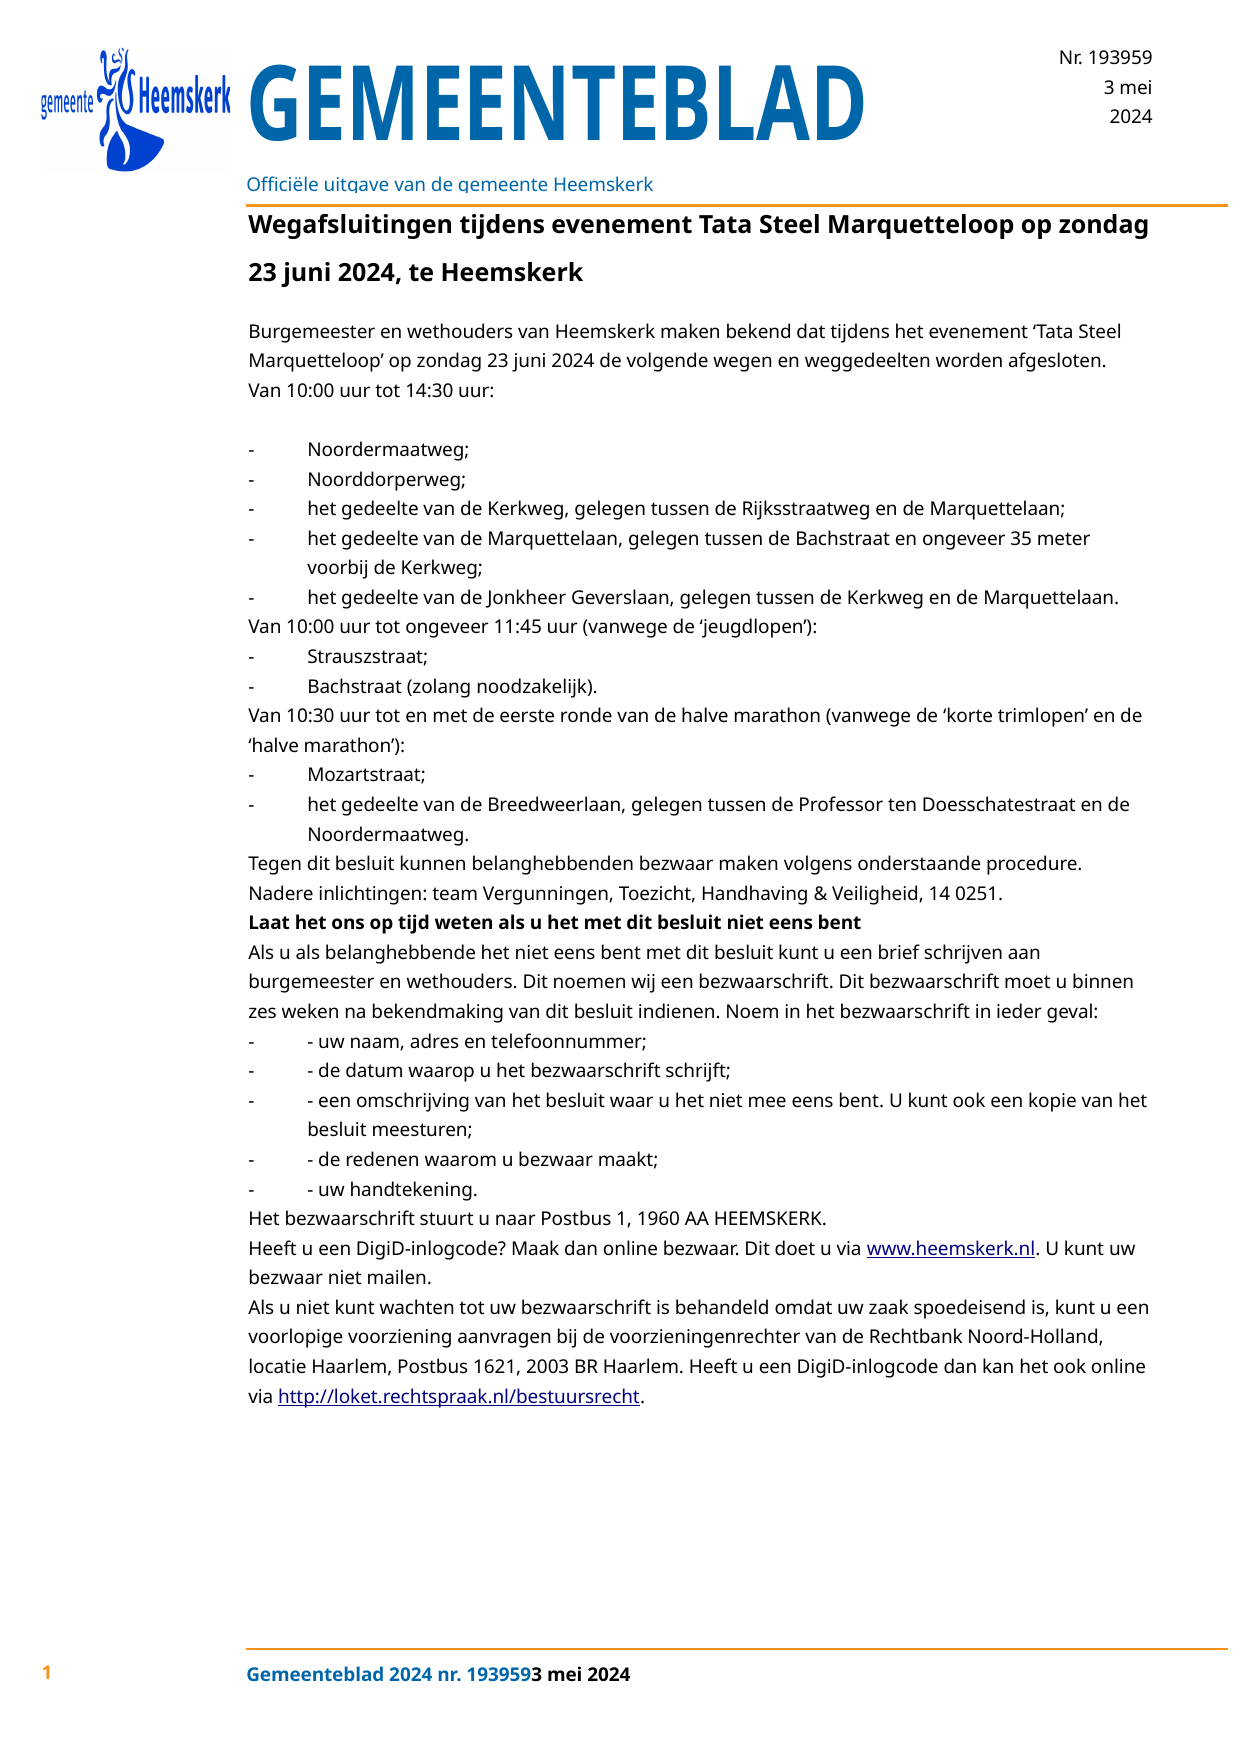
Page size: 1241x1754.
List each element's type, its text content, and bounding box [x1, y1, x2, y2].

text Van 10:00 uur tot ongeveer 11:45 uur (vanwege de ‘jeugdlopen’): [248, 614, 1152, 639]
list - uw handtekening. [248, 1176, 1152, 1202]
picture [41, 47, 231, 172]
list - de redenen waarom u bezwaar maakt; [248, 1146, 1152, 1172]
list het gedeelte van de Breedweerlaan, gelegen tussen de Professor ten Doesschatestraat en de Noordermaatweg. [248, 791, 1152, 847]
text Heeft u een DigiD-inlogcode? Maak dan online bezwaar. Dit doet u via www.heemskerk.nl. U kunt uw bezwaar niet mailen. [248, 1235, 1152, 1290]
list Noordermaatweg; [248, 436, 1152, 462]
text Tegen dit besluit kunnen belanghebbenden bezwaar maken volgens onderstaande procedure. Nadere inlichtingen: team Vergunningen, Toezicht, Handhaving & Veiligheid, 14 0251. [248, 850, 1152, 906]
list - uw naam, adres en telefoonnummer; [248, 1028, 1152, 1054]
text Laat het ons op tijd weten als u het met dit besluit niet eens bent [248, 909, 1152, 935]
list Strauszstraat; [248, 643, 1152, 669]
text Van 10:00 uur tot 14:30 uur: [248, 377, 1152, 403]
list het gedeelte van de Jonkheer Geverslaan, gelegen tussen de Kerkweg en de Marquettelaan. [248, 584, 1152, 610]
list - de datum waarop u het bezwaarschrift schrijft; [248, 1057, 1152, 1083]
text Van 10:30 uur tot en met de eerste ronde van de halve marathon (vanwege de ‘korte trimlopen’ en de ‘halve marathon’): [248, 702, 1152, 758]
list Bachstraat (zolang noodzakelijk). [248, 673, 1152, 699]
list - een omschrijving van het besluit waar u het niet mee eens bent. U kunt ook een kopie van het besluit meesturen; [248, 1087, 1152, 1142]
list Noorddorperweg; [248, 466, 1152, 492]
text Wegafsluitingen tijdens evenement Tata Steel Marquetteloop op zondag 23 juni 2024, te Heemskerk [248, 207, 1152, 288]
text Het bezwaarschrift stuurt u naar Postbus 1, 1960 AA HEEMSKERK. [248, 1205, 1152, 1231]
text Als u niet kunt wachten tot uw bezwaarschrift is behandeld omdat uw zaak spoedeisend is, kunt u een voorlopige voorziening aanvragen bij de voorzieningenrechter van de Rechtbank Noord-Holland, locatie Haarlem, Postbus 1621, 2003 BR Haarlem. Heeft u een DigiD-inlogcode dan kan het ook online via http://loket.rechtspraak.nl/bestuursrecht. [248, 1294, 1152, 1409]
list het gedeelte van de Kerkweg, gelegen tussen de Rijksstraatweg en de Marquettelaan; [248, 495, 1152, 521]
text Als u als belanghebbende het niet eens bent met dit besluit kunt u een brief schrijven aan burgemeester en wethouders. Dit noemen wij een bezwaarschrift. Dit bezwaarschrift moet u binnen zes weken na bekendmaking van dit besluit indienen. Noem in het bezwaarschrift in ieder geval: [248, 939, 1152, 1024]
list Mozartstraat; [248, 762, 1152, 787]
text Burgemeester en wethouders van Heemskerk maken bekend dat tijdens het evenement ‘Tata Steel Marquetteloop’ op zondag 23 juni 2024 de volgende wegen en weggedeelten worden afgesloten. [248, 318, 1152, 373]
list het gedeelte van de Marquettelaan, gelegen tussen de Bachstraat en ongeveer 35 meter voorbij de Kerkweg; [248, 525, 1152, 580]
